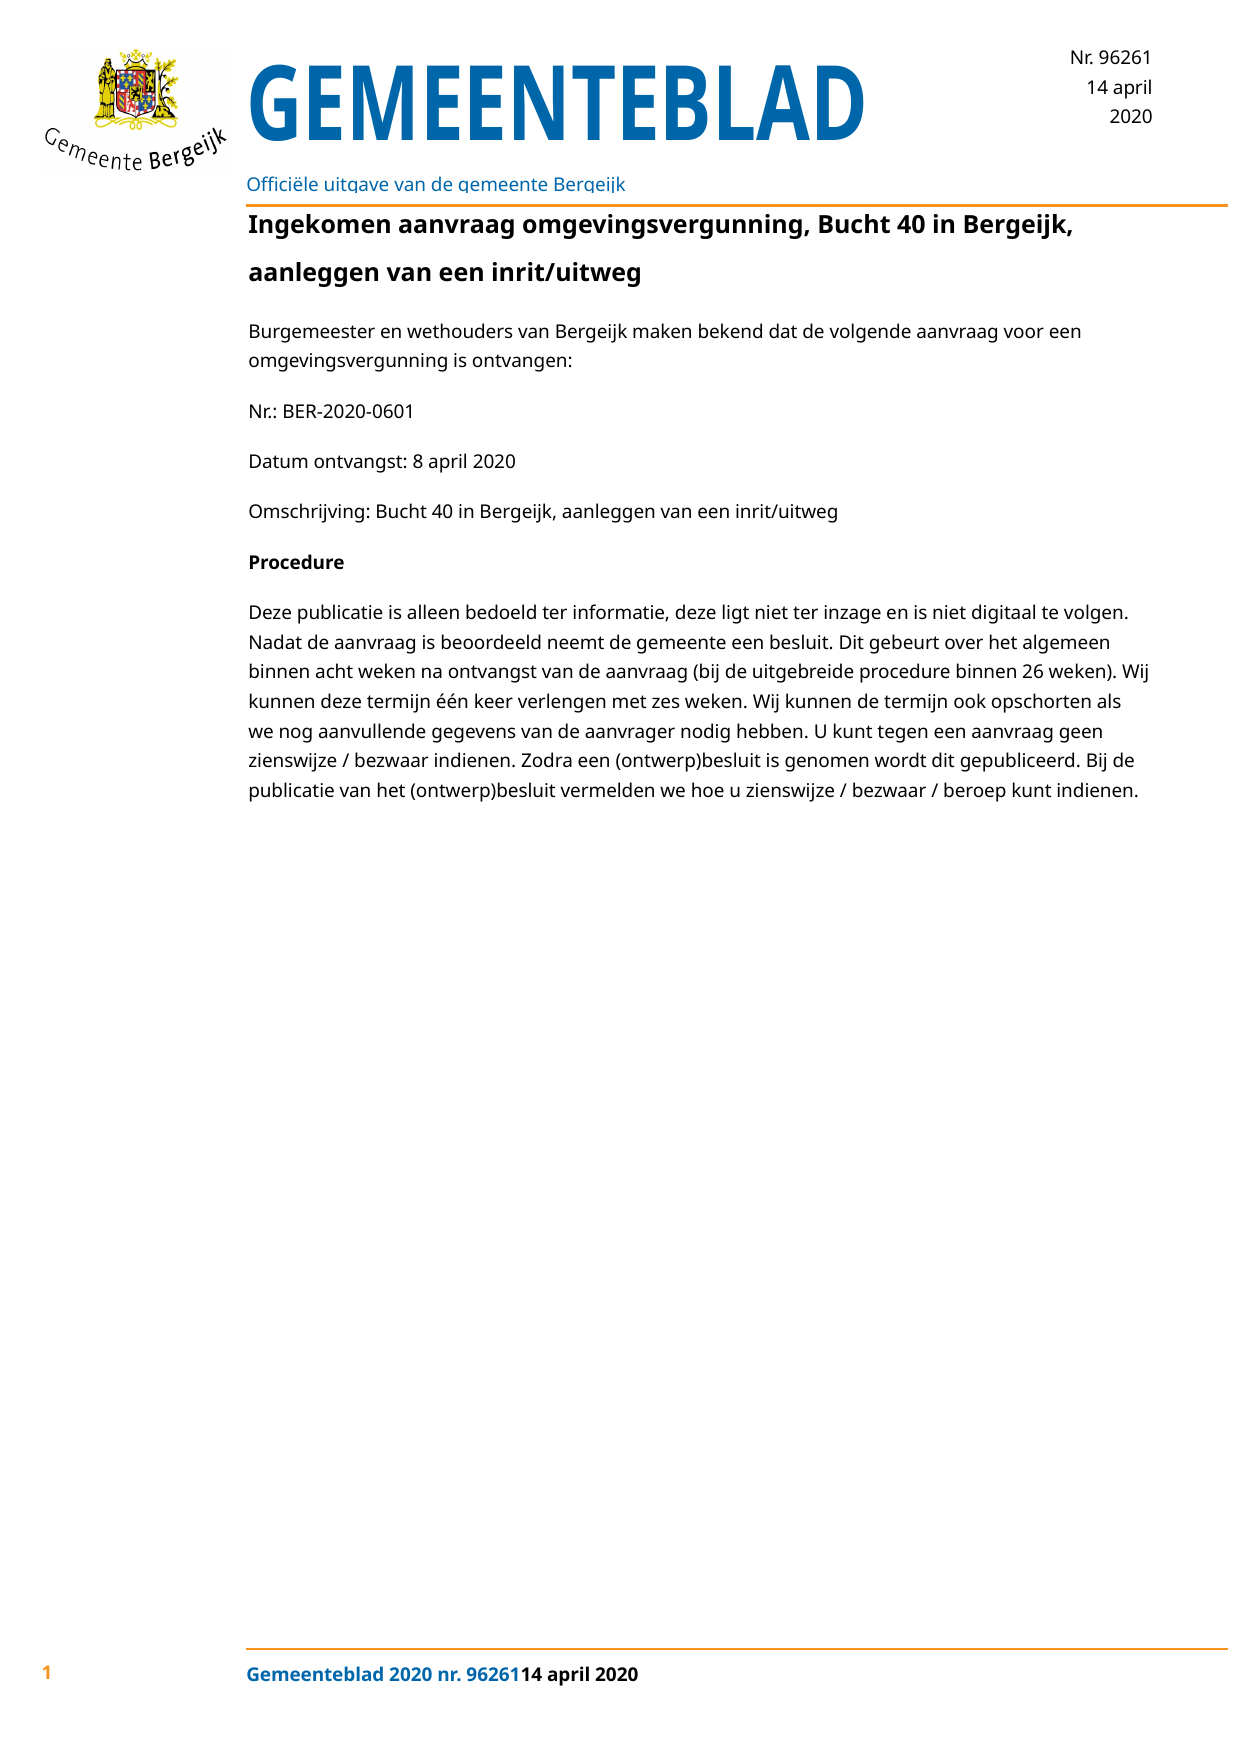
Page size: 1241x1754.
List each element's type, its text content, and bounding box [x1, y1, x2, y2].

text Datum ontvangst: 8 april 2020 [248, 448, 1152, 474]
text Ingekomen aanvraag omgevingsvergunning, Bucht 40 in Bergeijk, aanleggen van een inrit/uitweg [248, 207, 1152, 288]
text Procedure [248, 549, 1152, 575]
text Deze publicatie is alleen bedoeld ter informatie, deze ligt niet ter inzage en is niet digitaal te volgen. Nadat de aanvraag is beoordeeld neemt de gemeente een besluit. Dit gebeurt over het algemeen binnen acht weken na ontvangst van de aanvraag (bij de uitgebreide procedure binnen 26 weken). Wij kunnen deze termijn één keer verlengen met zes weken. Wij kunnen de termijn ook opschorten als we nog aanvullende gegevens van de aanvrager nodig hebben. U kunt tegen een aanvraag geen zienswijze / bezwaar indienen. Zodra een (ontwerp)besluit is genomen wordt dit gepubliceerd. Bij de publicatie van het (ontwerp)besluit vermelden we hoe u zienswijze / bezwaar / beroep kunt indienen. [248, 599, 1152, 803]
text Omschrijving: Bucht 40 in Bergeijk, aanleggen van een inrit/uitweg [248, 499, 1152, 524]
text Nr.: BER-2020-0601 [248, 398, 1152, 424]
picture [41, 47, 231, 172]
text Burgemeester en wethouders van Bergeijk maken bekend dat de volgende aanvraag voor een omgevingsvergunning is ontvangen: [248, 318, 1152, 373]
